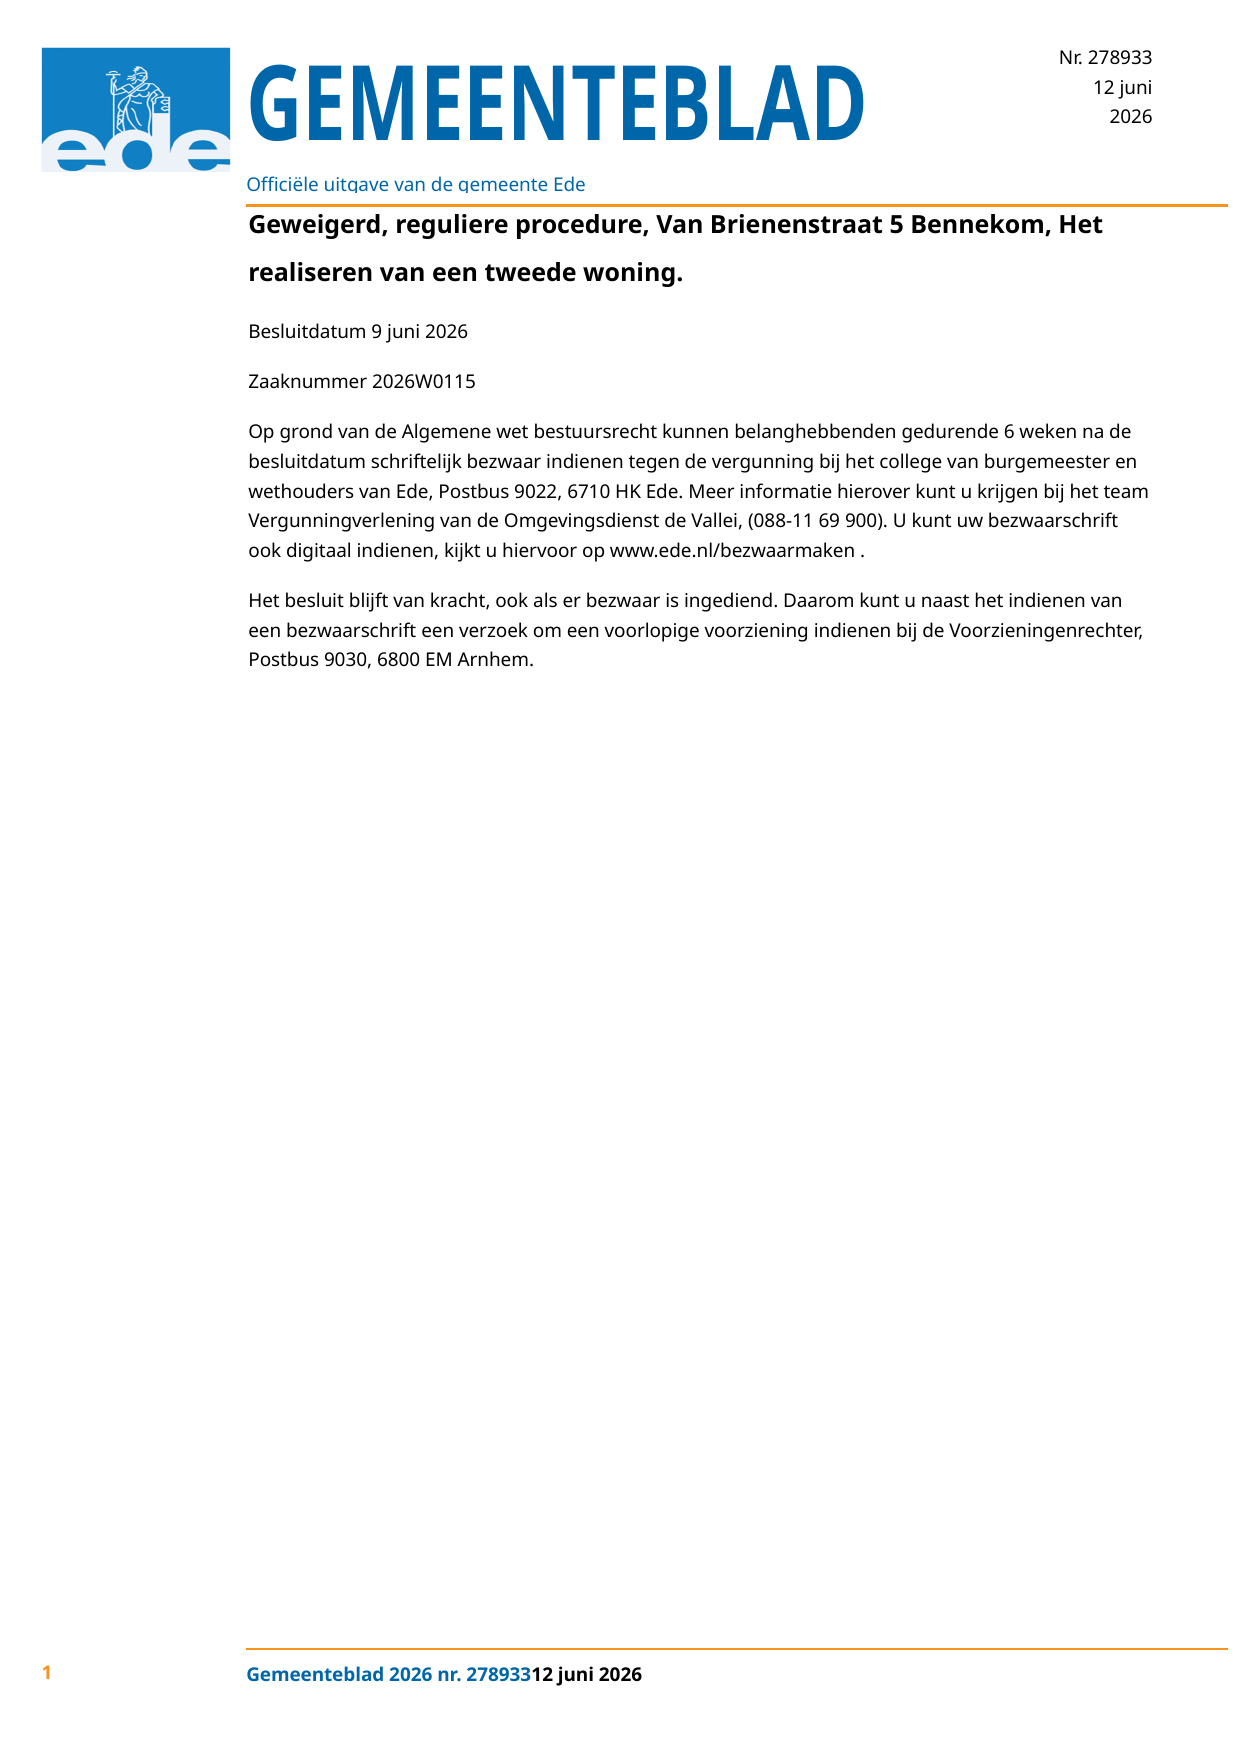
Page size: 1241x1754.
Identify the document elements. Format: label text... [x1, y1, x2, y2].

text Besluitdatum 9 juni 2026 [248, 318, 1152, 344]
picture [41, 47, 231, 172]
text Geweigerd, reguliere procedure, Van Brienenstraat 5 Bennekom, Het realiseren van een tweede woning. [248, 207, 1152, 288]
text Op grond van de Algemene wet bestuursrecht kunnen belanghebbenden gedurende 6 weken na de besluitdatum schriftelijk bezwaar indienen tegen de vergunning bij het college van burgemeester en wethouders van Ede, Postbus 9022, 6710 HK Ede. Meer informatie hierover kunt u krijgen bij het team Vergunningverlening van de Omgevingsdienst de Vallei, (088-11 69 900). U kunt uw bezwaarschrift ook digitaal indienen, kijkt u hiervoor op www.ede.nl/bezwaarmaken . [248, 419, 1152, 563]
text Het besluit blijft van kracht, ook als er bezwaar is ingediend. Daarom kunt u naast het indienen van een bezwaarschrift een verzoek om een voorlopige voorziening indienen bij de Voorzieningenrechter, Postbus 9030, 6800 EM Arnhem. [248, 587, 1152, 672]
text Zaaknummer 2026W0115 [248, 368, 1152, 394]
